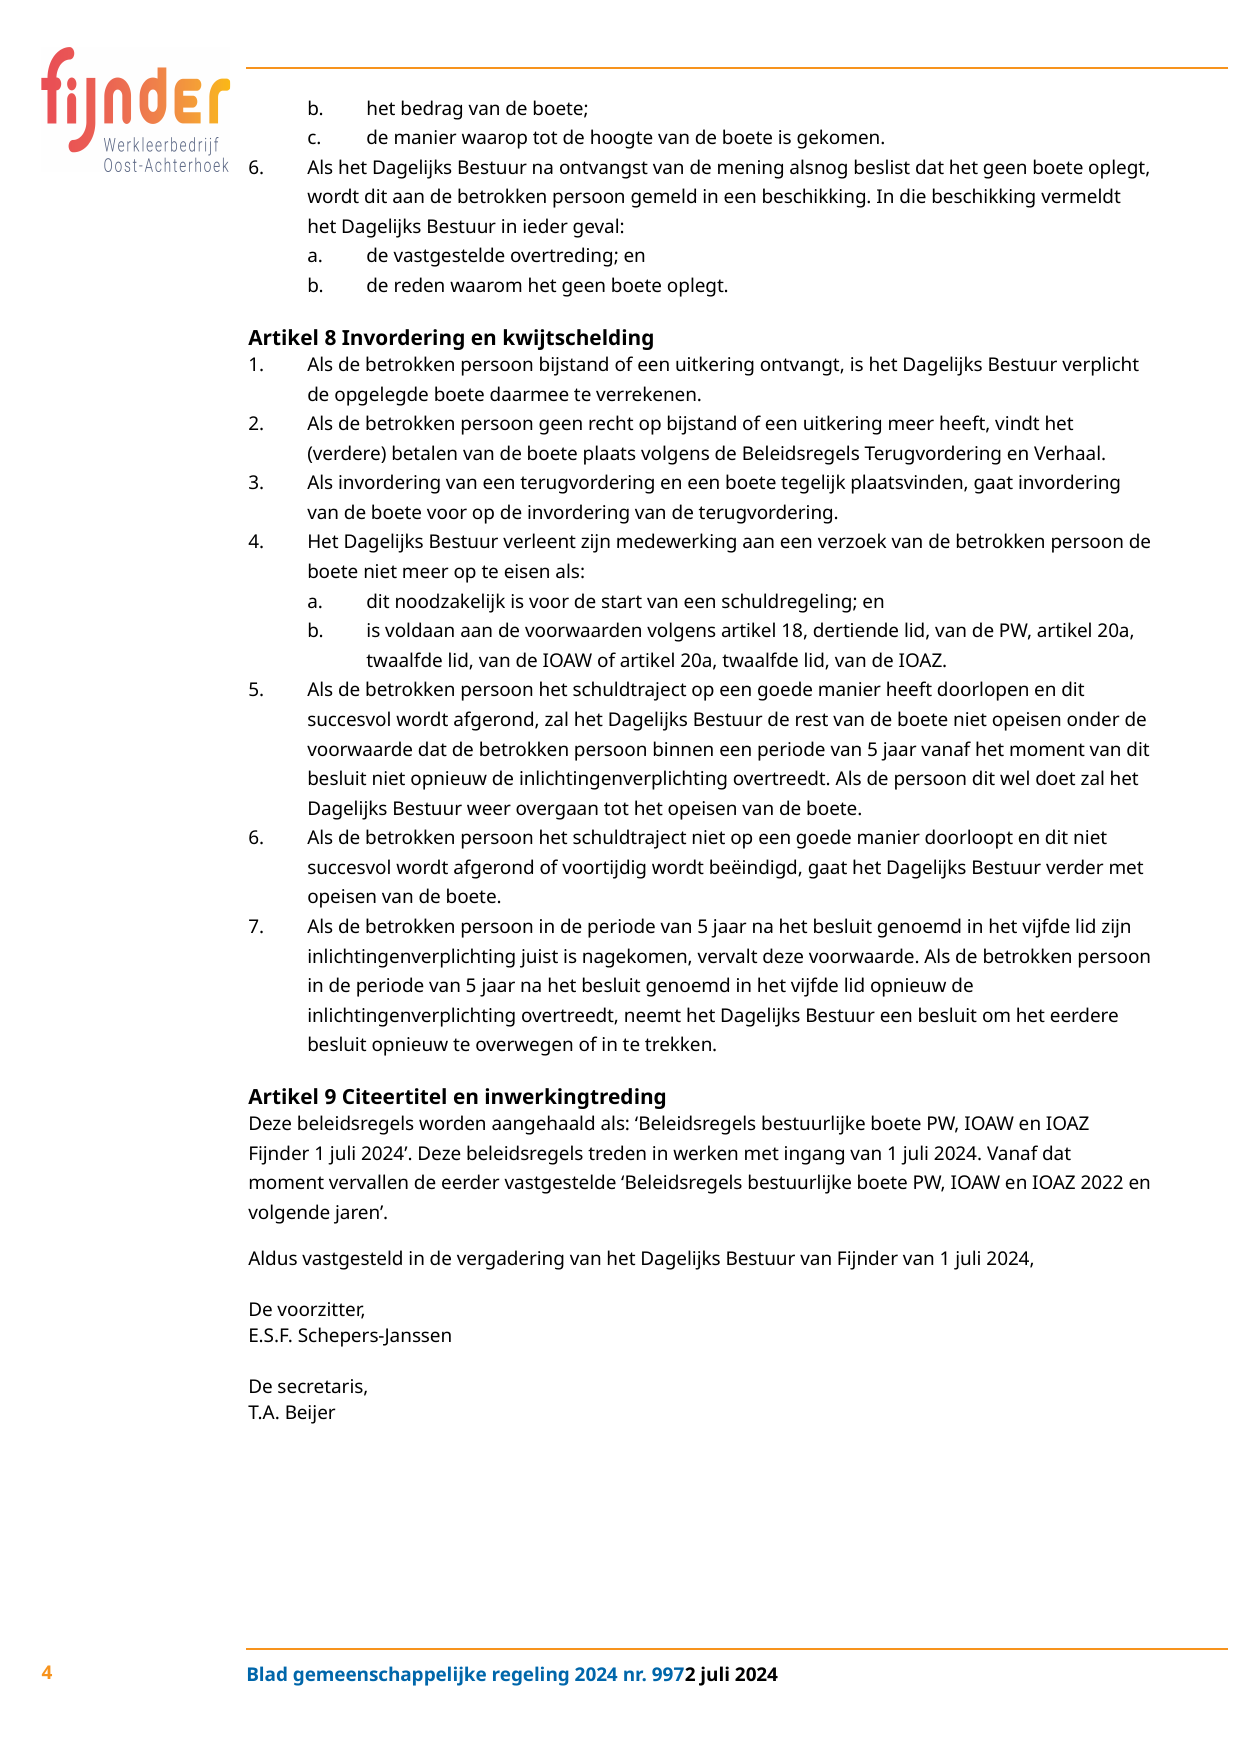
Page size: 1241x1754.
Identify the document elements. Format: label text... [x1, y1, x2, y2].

text T.A. Beijer [248, 1399, 1152, 1425]
text Artikel 9 Citeertitel en inwerkingtreding [248, 1082, 1152, 1110]
list Als de betrokken persoon het schuldtraject op een goede manier heeft doorlopen en dit succesvol wordt afgerond, zal het Dagelijks Bestuur de rest van de boete niet opeisen onder de voorwaarde dat de betrokken persoon binnen een periode van 5 jaar vanaf het moment van dit besluit niet opnieuw de inlichtingenverplichting overtreedt. Als de persoon dit wel doet zal het Dagelijks Bestuur weer overgaan tot het opeisen van de boete. [248, 677, 1152, 821]
list Als het Dagelijks Bestuur na ontvangst van de mening alsnog beslist dat het geen boete oplegt, wordt dit aan de betrokken persoon gemeld in een beschikking. In die beschikking vermeldt het Dagelijks Bestuur in ieder geval: [248, 154, 1152, 239]
list is voldaan aan de voorwaarden volgens artikel 18, dertiende lid, van de PW, artikel 20a, twaalfde lid, van de IOAW of artikel 20a, twaalfde lid, van de IOAZ. [307, 617, 1152, 673]
list Als invordering van een terugvordering en een boete tegelijk plaatsvinden, gaat invordering van de boete voor op de invordering van de terugvordering. [248, 469, 1152, 525]
text De secretaris, [248, 1373, 1152, 1399]
list Als de betrokken persoon geen recht op bijstand of een uitkering meer heeft, vindt het (verdere) betalen van de boete plaats volgens de Beleidsregels Terugvordering en Verhaal. [248, 410, 1152, 466]
list de reden waarom het geen boete oplegt. [307, 272, 1152, 298]
text Artikel 8 Invordering en kwijtschelding [248, 323, 1152, 351]
list de manier waarop tot de hoogte van de boete is gekomen. [307, 124, 1152, 150]
picture [41, 47, 231, 172]
list dit noodzakelijk is voor de start van een schuldregeling; en [307, 588, 1152, 613]
text Aldus vastgesteld in de vergadering van het Dagelijks Bestuur van Fijnder van 1 juli 2024, [248, 1245, 1152, 1271]
text Deze beleidsregels worden aangehaald als: ‘Beleidsregels bestuurlijke boete PW, IOAW en IOAZ Fijnder 1 juli 2024’. Deze beleidsregels treden in werken met ingang van 1 juli 2024. Vanaf dat moment vervallen de eerder vastgestelde ‘Beleidsregels bestuurlijke boete PW, IOAW en IOAZ 2022 en volgende jaren’. [248, 1110, 1152, 1225]
list Het Dagelijks Bestuur verleent zijn medewerking aan een verzoek van de betrokken persoon de boete niet meer op te eisen als: [248, 529, 1152, 584]
list Als de betrokken persoon het schuldtraject niet op een goede manier doorloopt en dit niet succesvol wordt afgerond of voortijdig wordt beëindigd, gaat het Dagelijks Bestuur verder met opeisen van de boete. [248, 824, 1152, 909]
list de vastgestelde overtreding; en [307, 243, 1152, 268]
text De voorzitter, [248, 1296, 1152, 1322]
text E.S.F. Schepers-Janssen [248, 1322, 1152, 1348]
list Als de betrokken persoon in de periode van 5 jaar na het besluit genoemd in het vijfde lid zijn inlichtingenverplichting juist is nagekomen, vervalt deze voorwaarde. Als de betrokken persoon in de periode van 5 jaar na het besluit genoemd in het vijfde lid opnieuw de inlichtingenverplichting overtreedt, neemt het Dagelijks Bestuur een besluit om het eerdere besluit opnieuw te overwegen of in te trekken. [248, 913, 1152, 1057]
list het bedrag van de boete; [307, 95, 1152, 121]
list Als de betrokken persoon bijstand of een uitkering ontvangt, is het Dagelijks Bestuur verplicht de opgelegde boete daarmee te verrekenen. [248, 351, 1152, 406]
